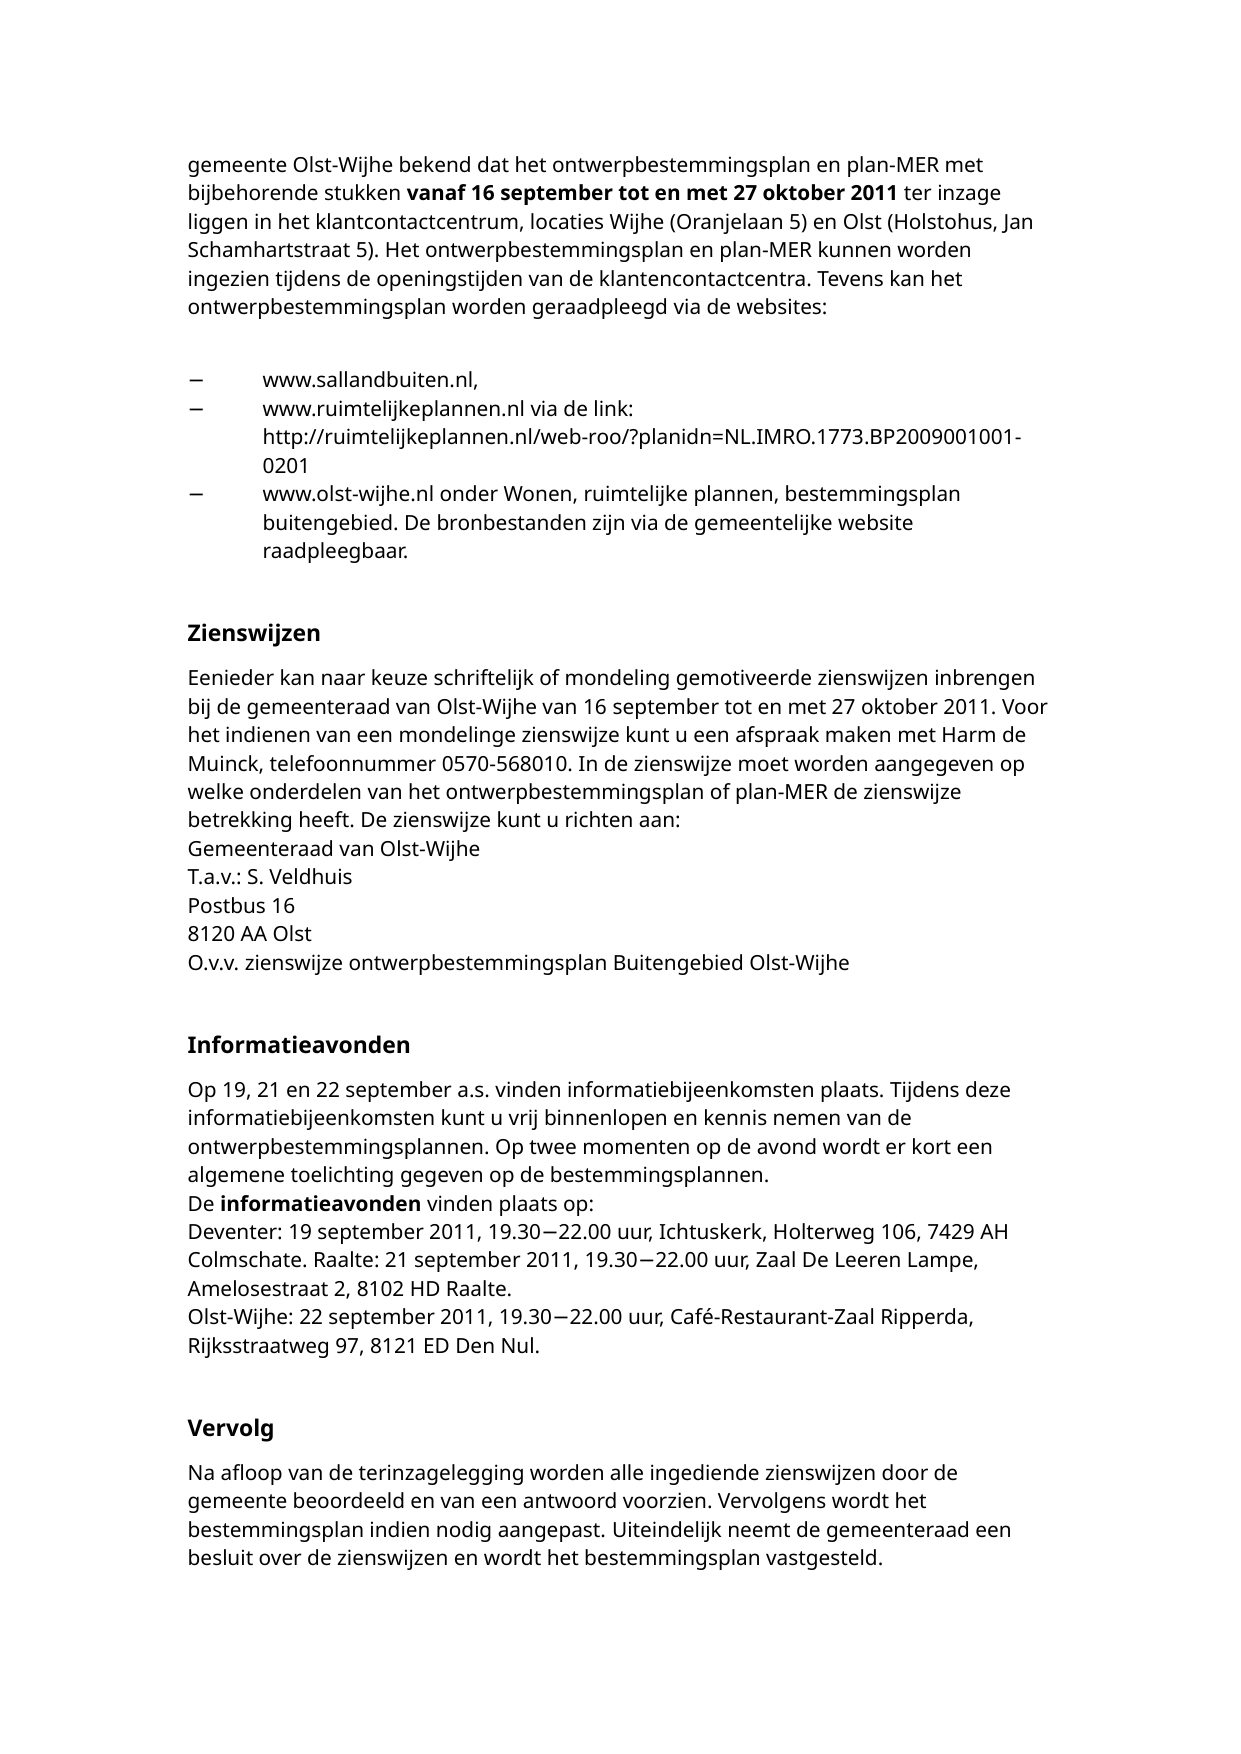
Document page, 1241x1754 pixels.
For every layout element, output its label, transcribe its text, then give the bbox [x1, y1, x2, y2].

text O.v.v. zienswijze ontwerpbestemmingsplan Buitengebied Olst-Wijhe [187, 948, 1053, 976]
text Gemeenteraad van Olst-Wijhe [187, 834, 1053, 862]
text De informatieavonden vinden plaats op: [187, 1189, 1053, 1217]
text gemeente Olst-Wijhe bekend dat het ontwerpbestemmingsplan en plan-MER met bijbehorende stukken vanaf 16 september tot en met 27 oktober 2011 ter inzage liggen in het klantcontactcentrum, locaties Wijhe (Oranjelaan 5) en Olst (Holstohus, Jan Schamhartstraat 5). Het ontwerpbestemmingsplan en plan-MER kunnen worden ingezien tijdens de openingstijden van de klantencontactcentra. Tevens kan het ontwerpbestemmingsplan worden geraadpleegd via de websites: [187, 150, 1053, 321]
text Eenieder kan naar keuze schriftelijk of mondeling gemotiveerde zienswijzen inbrengen bij de gemeenteraad van Olst-Wijhe van 16 september tot en met 27 oktober 2011. Voor het indienen van een mondelinge zienswijze kunt u een afspraak maken met Harm de Muinck, telefoonnummer 0570-568010. In de zienswijze moet worden aangegeven op welke onderdelen van het ontwerpbestemmingsplan of plan-MER de zienswijze betrekking heeft. De zienswijze kunt u richten aan: [187, 663, 1053, 834]
text Na afloop van de terinzagelegging worden alle ingediende zienswijzen door de gemeente beoordeeld en van een antwoord voorzien. Vervolgens wordt het bestemmingsplan indien nodig aangepast. Uiteindelijk neemt de gemeenteraad een besluit over de zienswijzen en wordt het bestemmingsplan vastgesteld. [187, 1458, 1053, 1572]
subtitle Informatieavonden [187, 1029, 1053, 1060]
text T.a.v.: S. Veldhuis [187, 862, 1053, 891]
text Olst-Wijhe: 22 september 2011, 19.30−22.00 uur, Café-Restaurant-Zaal Ripperda, Rijksstraatweg 97, 8121 ED Den Nul. [187, 1302, 1053, 1359]
list www.olst-wijhe.nl onder Wonen, ruimtelijke plannen, bestemmingsplan buitengebied. De bronbestanden zijn via de gemeentelijke website raadpleegbaar. [187, 479, 1053, 565]
list http://ruimtelijkeplannen.nl/web-roo/?planidn=NL.IMRO.1773.BP2009001001-0201 [187, 422, 1053, 479]
list www.sallandbuiten.nl, [187, 366, 1053, 394]
text Postbus 16 [187, 891, 1053, 919]
list www.ruimtelijkeplannen.nl via de link: [187, 394, 1053, 422]
subtitle Zienswijzen [187, 617, 1053, 648]
text Op 19, 21 en 22 september a.s. vinden informatiebijeenkomsten plaats. Tijdens deze informatiebijeenkomsten kunt u vrij binnenlopen en kennis nemen van de ontwerpbestemmingsplannen. Op twee momenten op de avond wordt er kort een algemene toelichting gegeven op de bestemmingsplannen. [187, 1075, 1053, 1189]
text 8120 AA Olst [187, 919, 1053, 948]
subtitle Vervolg [187, 1412, 1053, 1443]
text Deventer: 19 september 2011, 19.30−22.00 uur, Ichtuskerk, Holterweg 106, 7429 AH Colmschate. Raalte: 21 september 2011, 19.30−22.00 uur, Zaal De Leeren Lampe, Amelosestraat 2, 8102 HD Raalte. [187, 1217, 1053, 1302]
